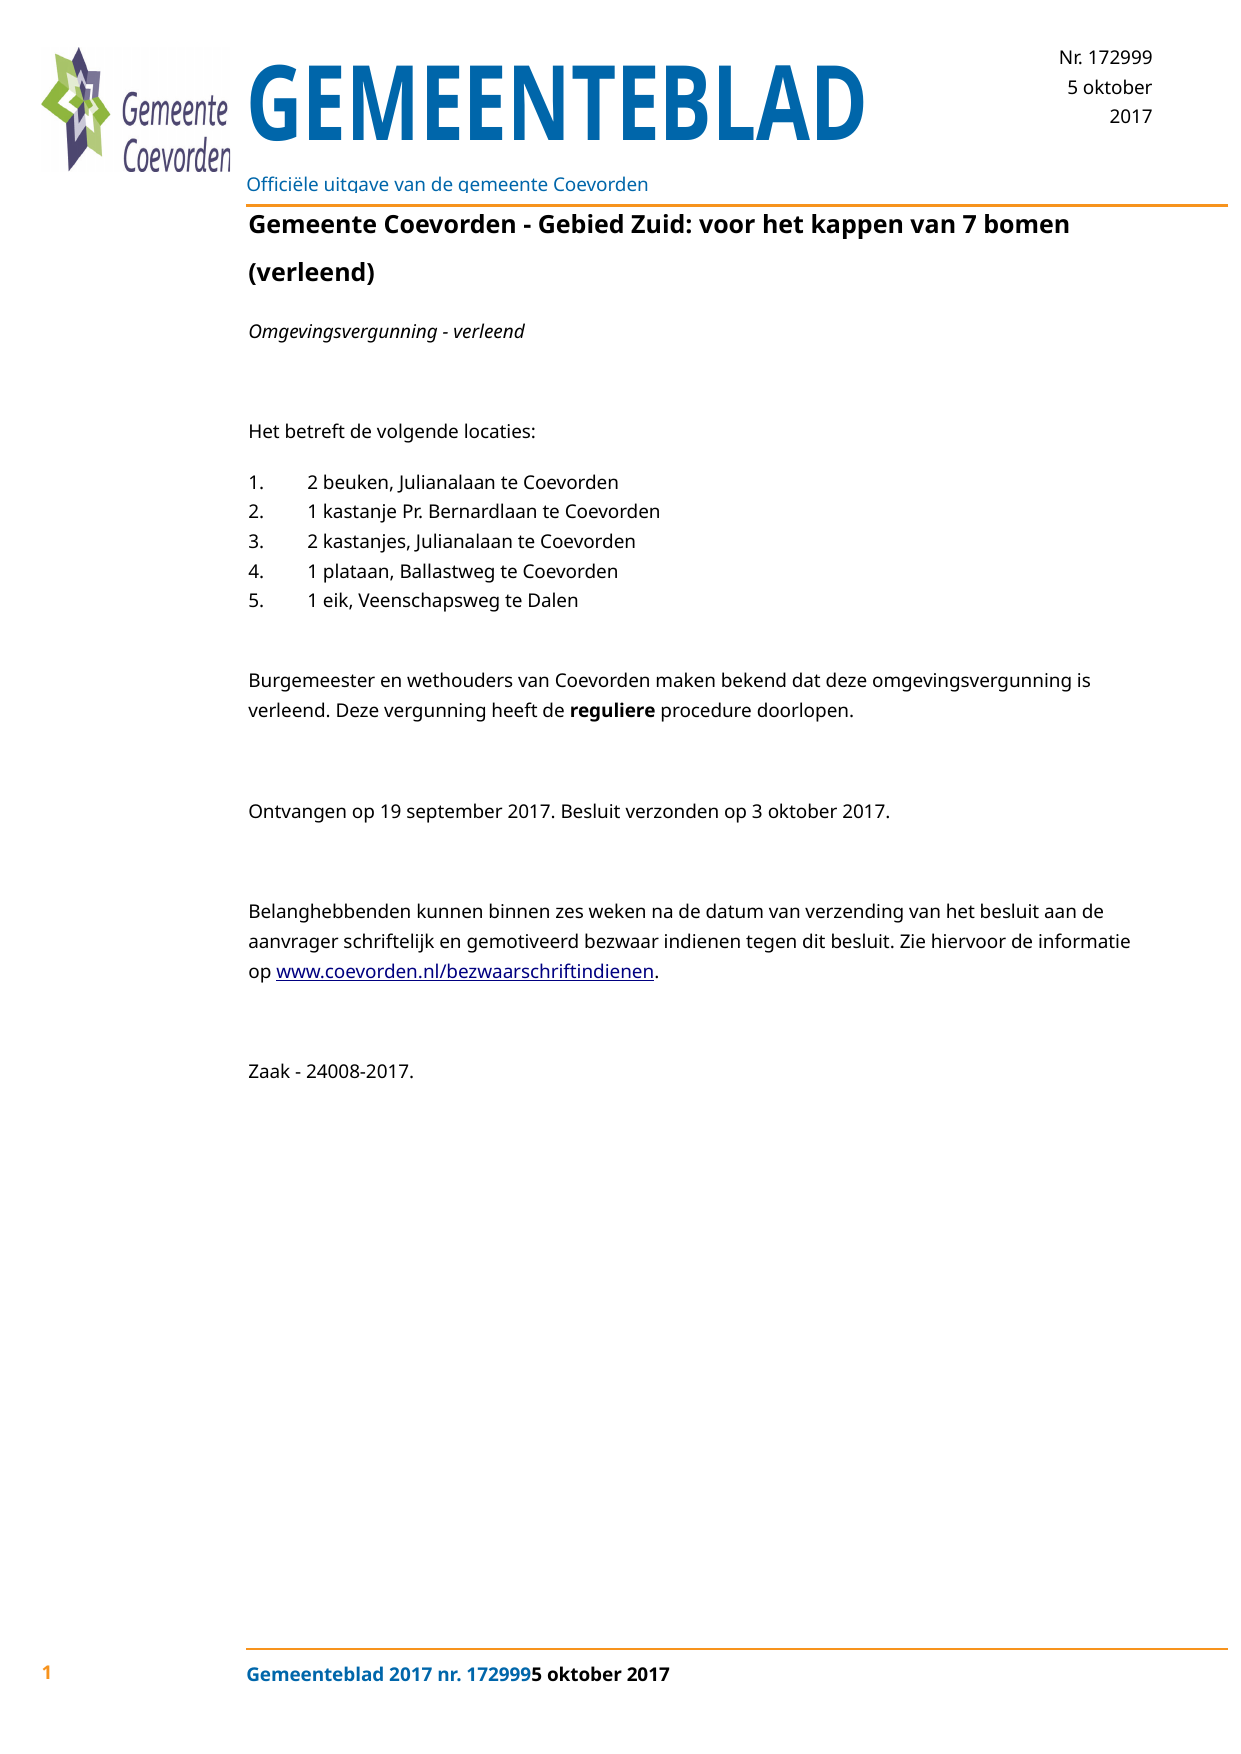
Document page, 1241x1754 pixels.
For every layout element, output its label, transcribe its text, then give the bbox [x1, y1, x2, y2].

text Gemeente Coevorden - Gebied Zuid: voor het kappen van 7 bomen (verleend) [248, 207, 1152, 288]
text Ontvangen op 19 september 2017. Besluit verzonden op 3 oktober 2017. [248, 798, 1152, 824]
text Belanghebbenden kunnen binnen zes weken na de datum van verzending van het besluit aan de aanvrager schriftelijk en gemotiveerd bezwaar indienen tegen dit besluit. Zie hiervoor de informatie op www.coevorden.nl/bezwaarschriftindienen. [248, 899, 1152, 984]
text Het betreft de volgende locaties: [248, 419, 1152, 444]
list 2 kastanjes, Julianalaan te Coevorden [248, 528, 1152, 554]
list 1 kastanje Pr. Bernardlaan te Coevorden [248, 499, 1152, 524]
text Burgemeester en wethouders van Coevorden maken bekend dat deze omgevingsvergunning is verleend. Deze vergunning heeft de reguliere procedure doorlopen. [248, 667, 1152, 723]
list 1 plataan, Ballastweg te Coevorden [248, 558, 1152, 584]
text Omgevingsvergunning - verleend [248, 318, 1152, 344]
text Zaak - 24008-2017. [248, 1059, 1152, 1084]
list 2 beuken, Julianalaan te Coevorden [248, 469, 1152, 495]
list 1 eik, Veenschapsweg te Dalen [248, 587, 1152, 613]
picture [41, 47, 231, 172]
